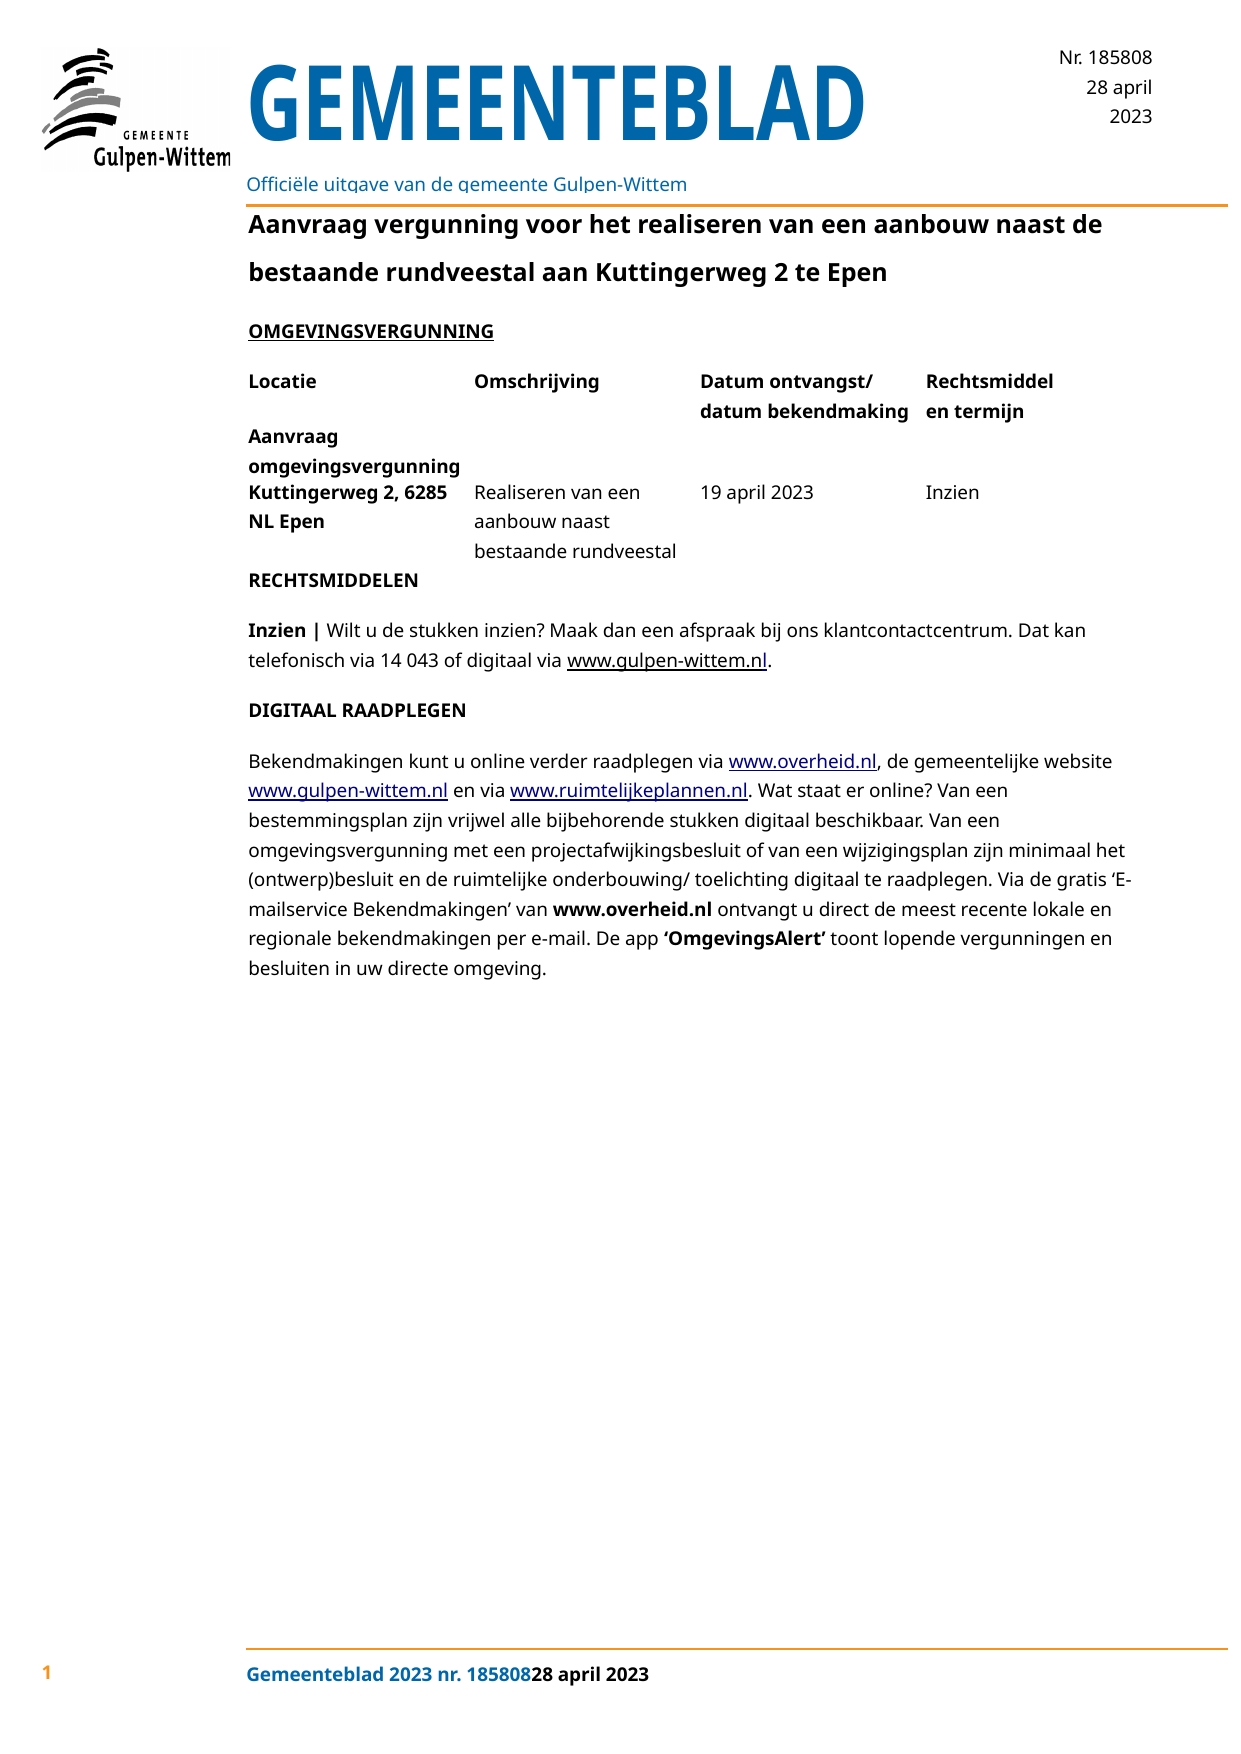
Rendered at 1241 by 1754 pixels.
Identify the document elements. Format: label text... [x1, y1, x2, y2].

table_header Rechtsmiddel en termijn [926, 369, 1152, 424]
text Bekendmakingen kunt u online verder raadplegen via www.overheid.nl, de gemeentelijke website www.gulpen-wittem.nl en via www.ruimtelijkeplannen.nl. Wat staat er online? Van een bestemmingsplan zijn vrijwel alle bijbehorende stukken digitaal beschikbaar. Van een omgevingsvergunning met een projectafwijkingsbesluit of van een wijzigingsplan zijn minimaal het (ontwerp)besluit en de ruimtelijke onderbouwing/ toelichting digitaal te raadplegen. Via de gratis ‘E-mailservice Bekendmakingen’ van www.overheid.nl ontvangt u direct de meest recente lokale en regionale bekendmakingen per e-mail. De app ‘OmgevingsAlert’ toont lopende vergunningen en besluiten in uw directe omgeving. [248, 748, 1152, 981]
table_header Omschrijving [474, 369, 700, 424]
table_header Datum ontvangst/ datum bekendmaking [700, 369, 926, 424]
table_cell [926, 424, 1152, 479]
table_cell Realiseren van een aanbouw naast bestaande rundveestal [474, 479, 700, 564]
text RECHTSMIDDELEN [248, 567, 1152, 593]
text Aanvraag vergunning voor het realiseren van een aanbouw naast de bestaande rundveestal aan Kuttingerweg 2 te Epen [248, 207, 1152, 288]
table_header Locatie [248, 369, 474, 424]
table_cell 19 april 2023 [700, 479, 926, 564]
table_cell Inzien [926, 479, 1152, 564]
table_cell [474, 424, 700, 479]
table_cell Kuttingerweg 2, 6285 NL Epen [248, 479, 474, 564]
text OMGEVINGSVERGUNNING [248, 318, 1152, 344]
table_cell [700, 424, 926, 479]
table_cell Aanvraag omgevingsvergunning [248, 424, 474, 479]
picture [41, 47, 231, 172]
text DIGITAAL RAADPLEGEN [248, 698, 1152, 723]
text Inzien | Wilt u de stukken inzien? Maak dan een afspraak bij ons klantcontactcentrum. Dat kan telefonisch via 14 043 of digitaal via www.gulpen-wittem.nl. [248, 618, 1152, 673]
